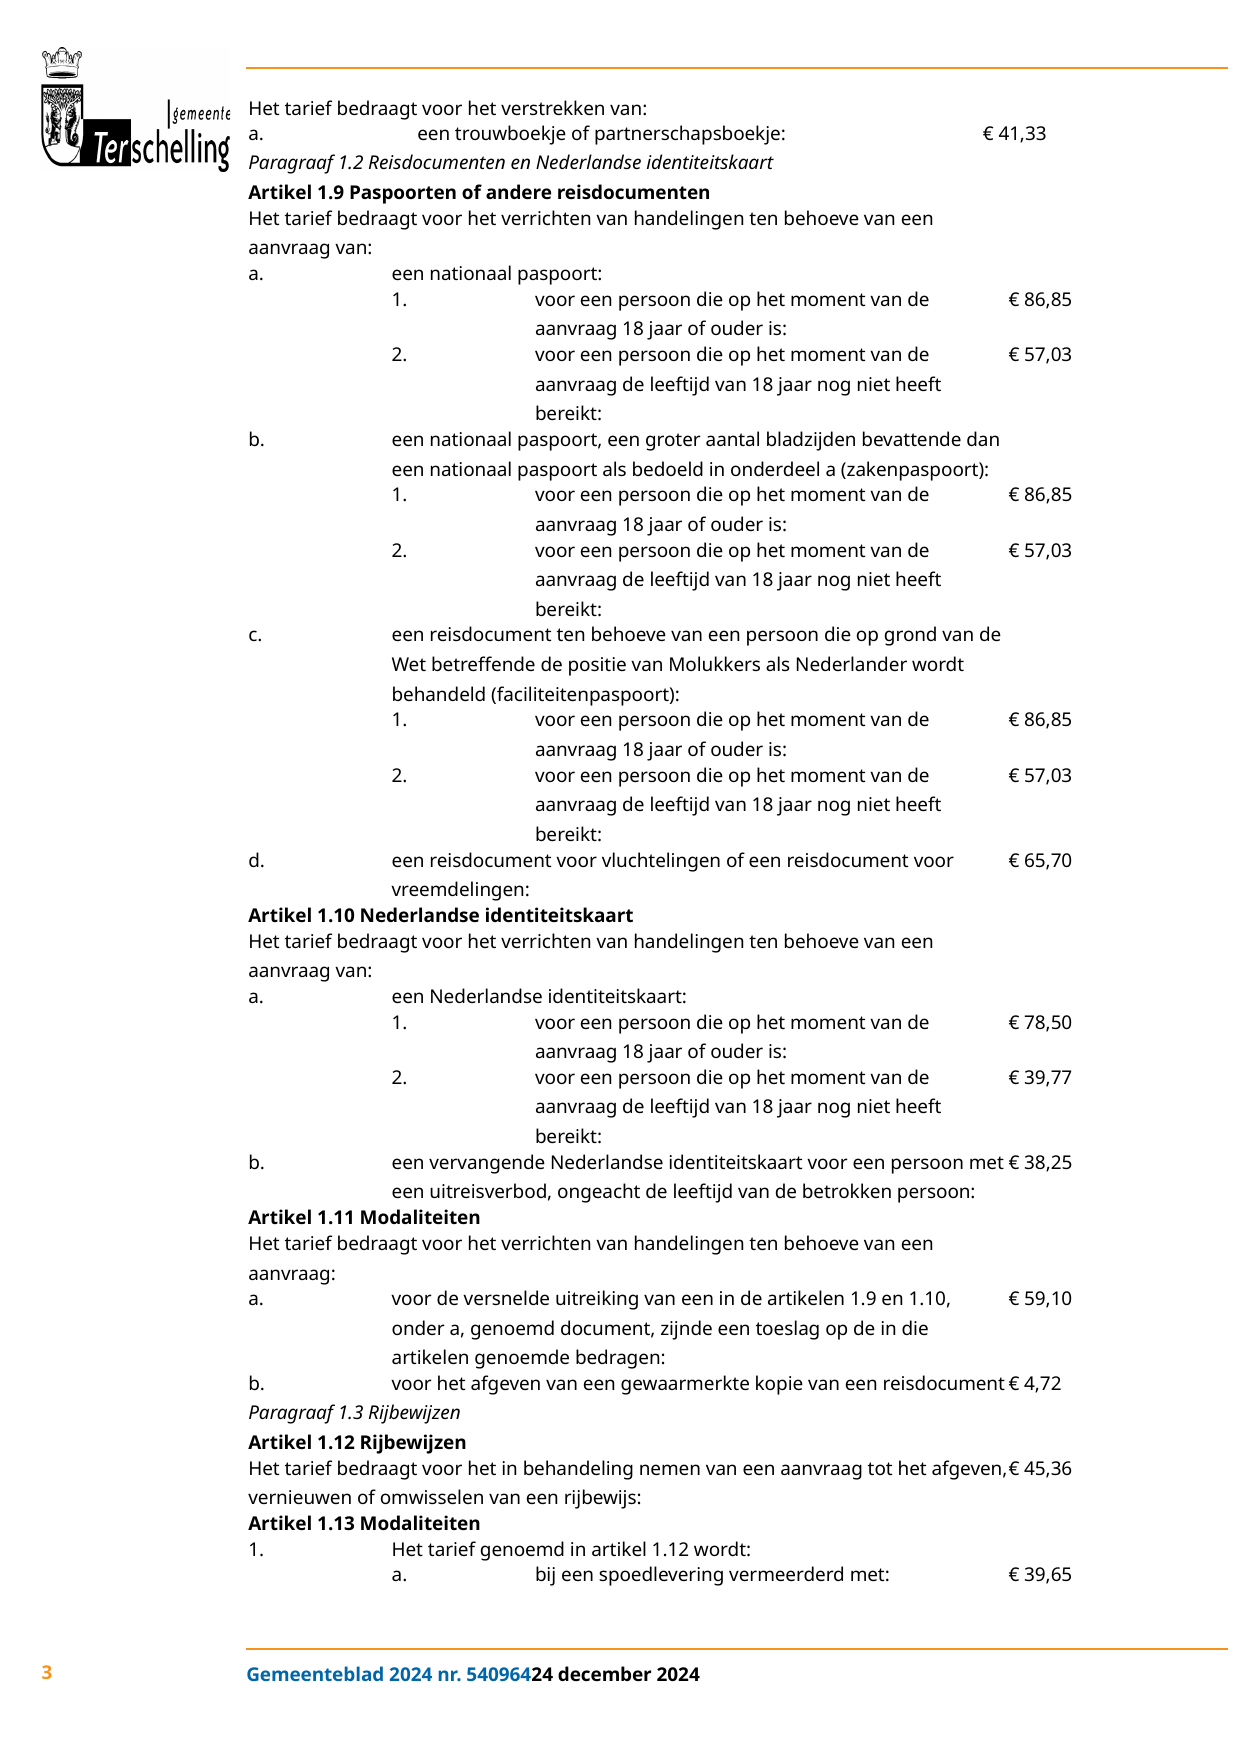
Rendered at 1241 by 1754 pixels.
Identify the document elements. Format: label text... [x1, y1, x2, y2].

table_header [1008, 1429, 1152, 1455]
table_cell [1008, 1204, 1152, 1230]
table_cell a. [248, 121, 417, 146]
table_cell 2. [391, 762, 535, 847]
table_cell een vervangende Nederlandse identiteitskaart voor een persoon met een uitreisverbod, ongeacht de leeftijd van de betrokken persoon: [391, 1149, 1008, 1204]
table_cell [1008, 928, 1152, 983]
table_cell voor het afgeven van een gewaarmerkte kopie van een reisdocument [391, 1370, 1008, 1396]
table_cell een Nederlandse identiteitskaart: [391, 983, 1008, 1009]
table_cell [1008, 1510, 1152, 1536]
table_cell 1. [248, 1536, 391, 1561]
table_header [1008, 179, 1152, 205]
table_cell Artikel 1.11 Modaliteiten [248, 1204, 1008, 1230]
table_cell voor een persoon die op het moment van de aanvraag 18 jaar of ouder is: [535, 707, 1008, 762]
table_cell [1008, 426, 1152, 481]
table_cell [983, 95, 1152, 121]
table_cell 1. [391, 481, 535, 537]
table_cell voor een persoon die op het moment van de aanvraag 18 jaar of ouder is: [535, 286, 1008, 341]
table_cell [248, 1561, 391, 1587]
table_cell [1008, 902, 1152, 928]
table_cell [248, 762, 391, 847]
table_cell voor een persoon die op het moment van de aanvraag 18 jaar of ouder is: [535, 481, 1008, 537]
table_cell € 78,50 [1008, 1009, 1152, 1064]
table_header Artikel 1.12 Rijbewijzen [248, 1429, 1008, 1455]
table_cell Het tarief genoemd in artikel 1.12 wordt: [391, 1536, 1008, 1561]
table_cell [1008, 1536, 1152, 1561]
table_cell [1008, 622, 1152, 707]
table_cell b. [248, 1370, 391, 1396]
table_cell [248, 341, 391, 426]
table_cell € 39,77 [1008, 1064, 1152, 1149]
table_cell bij een spoedlevering vermeerderd met: [535, 1561, 1008, 1587]
table_cell [248, 537, 391, 622]
table_cell 1. [391, 707, 535, 762]
table_cell een reisdocument ten behoeve van een persoon die op grond van de Wet betreffende de positie van Molukkers als Nederlander wordt behandeld (faciliteitenpaspoort): [391, 622, 1008, 707]
table_cell voor de versnelde uitreiking van een in de artikelen 1.9 en 1.10, onder a, genoemd document, zijnde een toeslag op de in die artikelen genoemde bedragen: [391, 1285, 1008, 1370]
table_cell 2. [391, 537, 535, 622]
table_cell [1008, 1230, 1152, 1285]
table_cell € 4,72 [1008, 1370, 1152, 1396]
table_cell [248, 481, 391, 537]
text Paragraaf 1.2 Reisdocumenten en Nederlandse identiteitskaart [248, 149, 1152, 175]
table_cell € 86,85 [1008, 481, 1152, 537]
table_cell 2. [391, 1064, 535, 1149]
table_cell € 57,03 [1008, 341, 1152, 426]
table_cell c. [248, 622, 391, 707]
table_cell Het tarief bedraagt voor het verstrekken van: [248, 95, 983, 121]
table_cell [1008, 260, 1152, 286]
table_cell 2. [391, 341, 535, 426]
table_cell [1008, 983, 1152, 1009]
table_cell € 59,10 [1008, 1285, 1152, 1370]
table_cell € 39,65 [1008, 1561, 1152, 1587]
table_cell € 38,25 [1008, 1149, 1152, 1204]
table_cell Het tarief bedraagt voor het verrichten van handelingen ten behoeve van een aanvraag van: [248, 205, 1008, 260]
table_cell [248, 286, 391, 341]
text Paragraaf 1.3 Rijbewijzen [248, 1399, 1152, 1425]
table_cell een nationaal paspoort, een groter aantal bladzijden bevattende dan een nationaal paspoort als bedoeld in onderdeel a (zakenpaspoort): [391, 426, 1008, 481]
table_cell € 86,85 [1008, 286, 1152, 341]
table_cell voor een persoon die op het moment van de aanvraag 18 jaar of ouder is: [535, 1009, 1008, 1064]
table_cell € 41,33 [983, 121, 1152, 146]
table_cell voor een persoon die op het moment van de aanvraag de leeftijd van 18 jaar nog niet heeft bereikt: [535, 341, 1008, 426]
table_cell [248, 1064, 391, 1149]
table_cell [248, 1009, 391, 1064]
table_cell € 86,85 [1008, 707, 1152, 762]
table_cell € 57,03 [1008, 762, 1152, 847]
table_cell b. [248, 426, 391, 481]
table_cell Het tarief bedraagt voor het in behandeling nemen van een aanvraag tot het afgeven, vernieuwen of omwisselen van een rijbewijs: [248, 1455, 1008, 1510]
table_cell een trouwboekje of partnerschapsboekje: [417, 121, 983, 146]
table_cell 1. [391, 1009, 535, 1064]
table_cell een nationaal paspoort: [391, 260, 1008, 286]
table_cell a. [391, 1561, 535, 1587]
table_cell voor een persoon die op het moment van de aanvraag de leeftijd van 18 jaar nog niet heeft bereikt: [535, 762, 1008, 847]
table_cell € 65,70 [1008, 847, 1152, 902]
table_cell b. [248, 1149, 391, 1204]
table_cell a. [248, 260, 391, 286]
table_header Artikel 1.9 Paspoorten of andere reisdocumenten [248, 179, 1008, 205]
table_cell Het tarief bedraagt voor het verrichten van handelingen ten behoeve van een aanvraag: [248, 1230, 1008, 1285]
table_cell [248, 707, 391, 762]
table_cell a. [248, 1285, 391, 1370]
table_cell Het tarief bedraagt voor het verrichten van handelingen ten behoeve van een aanvraag van: [248, 928, 1008, 983]
table_cell € 45,36 [1008, 1455, 1152, 1510]
table_cell voor een persoon die op het moment van de aanvraag de leeftijd van 18 jaar nog niet heeft bereikt: [535, 1064, 1008, 1149]
picture [41, 47, 231, 172]
table_cell Artikel 1.10 Nederlandse identiteitskaart [248, 902, 1008, 928]
table_cell [1008, 205, 1152, 260]
table_cell een reisdocument voor vluchtelingen of een reisdocument voor vreemdelingen: [391, 847, 1008, 902]
table_cell d. [248, 847, 391, 902]
table_cell voor een persoon die op het moment van de aanvraag de leeftijd van 18 jaar nog niet heeft bereikt: [535, 537, 1008, 622]
table_cell Artikel 1.13 Modaliteiten [248, 1510, 1008, 1536]
table_cell 1. [391, 286, 535, 341]
table_cell € 57,03 [1008, 537, 1152, 622]
table_cell a. [248, 983, 391, 1009]
